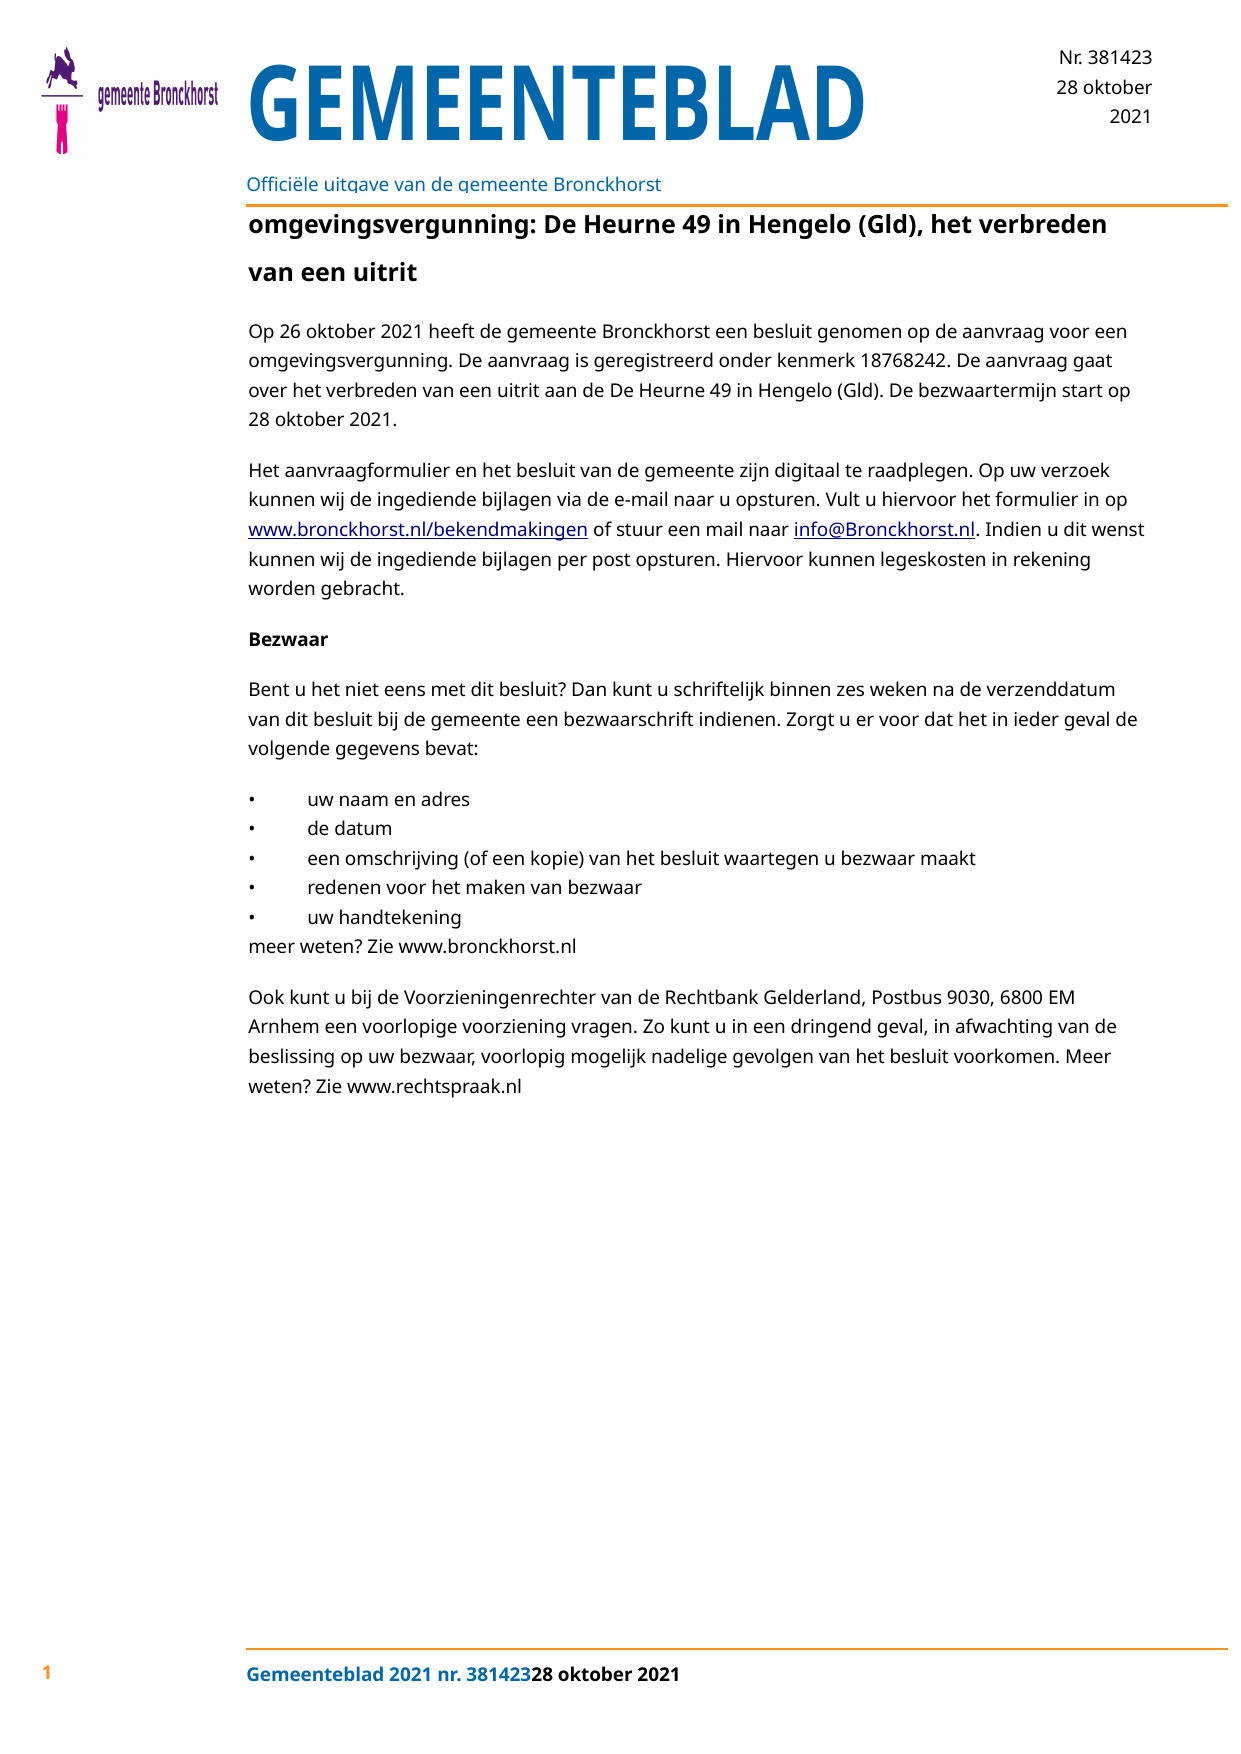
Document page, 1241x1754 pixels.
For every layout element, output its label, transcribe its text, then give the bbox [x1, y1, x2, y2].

text Op 26 oktober 2021 heeft de gemeente Bronckhorst een besluit genomen op de aanvraag voor een omgevingsvergunning. De aanvraag is geregistreerd onder kenmerk 18768242. De aanvraag gaat over het verbreden van een uitrit aan de De Heurne 49 in Hengelo (Gld). De bezwaartermijn start op 28 oktober 2021. [248, 318, 1152, 432]
list uw handtekening [248, 904, 1152, 930]
text omgevingsvergunning: De Heurne 49 in Hengelo (Gld), het verbreden van een uitrit [248, 207, 1152, 288]
list een omschrijving (of een kopie) van het besluit waartegen u bezwaar maakt [248, 845, 1152, 871]
text meer weten? Zie www.bronckhorst.nl [248, 934, 1152, 959]
list redenen voor het maken van bezwaar [248, 874, 1152, 900]
picture [41, 47, 231, 172]
text Bent u het niet eens met dit besluit? Dan kunt u schriftelijk binnen zes weken na de verzenddatum van dit besluit bij de gemeente een bezwaarschrift indienen. Zorgt u er voor dat het in ieder geval de volgende gegevens bevat: [248, 676, 1152, 761]
list uw naam en adres [248, 786, 1152, 812]
list de datum [248, 815, 1152, 841]
text Ook kunt u bij de Voorzieningenrechter van de Rechtbank Gelderland, Postbus 9030, 6800 EM Arnhem een voorlopige voorziening vragen. Zo kunt u in een dringend geval, in afwachting van de beslissing op uw bezwaar, voorlopig mogelijk nadelige gevolgen van het besluit voorkomen. Meer weten? Zie www.rechtspraak.nl [248, 984, 1152, 1099]
text Bezwaar [248, 626, 1152, 652]
text Het aanvraagformulier en het besluit van de gemeente zijn digitaal te raadplegen. Op uw verzoek kunnen wij de ingediende bijlagen via de e-mail naar u opsturen. Vult u hiervoor het formulier in op www.bronckhorst.nl/bekendmakingen of stuur een mail naar info@Bronckhorst.nl. Indien u dit wenst kunnen wij de ingediende bijlagen per post opsturen. Hiervoor kunnen legeskosten in rekening worden gebracht. [248, 457, 1152, 601]
